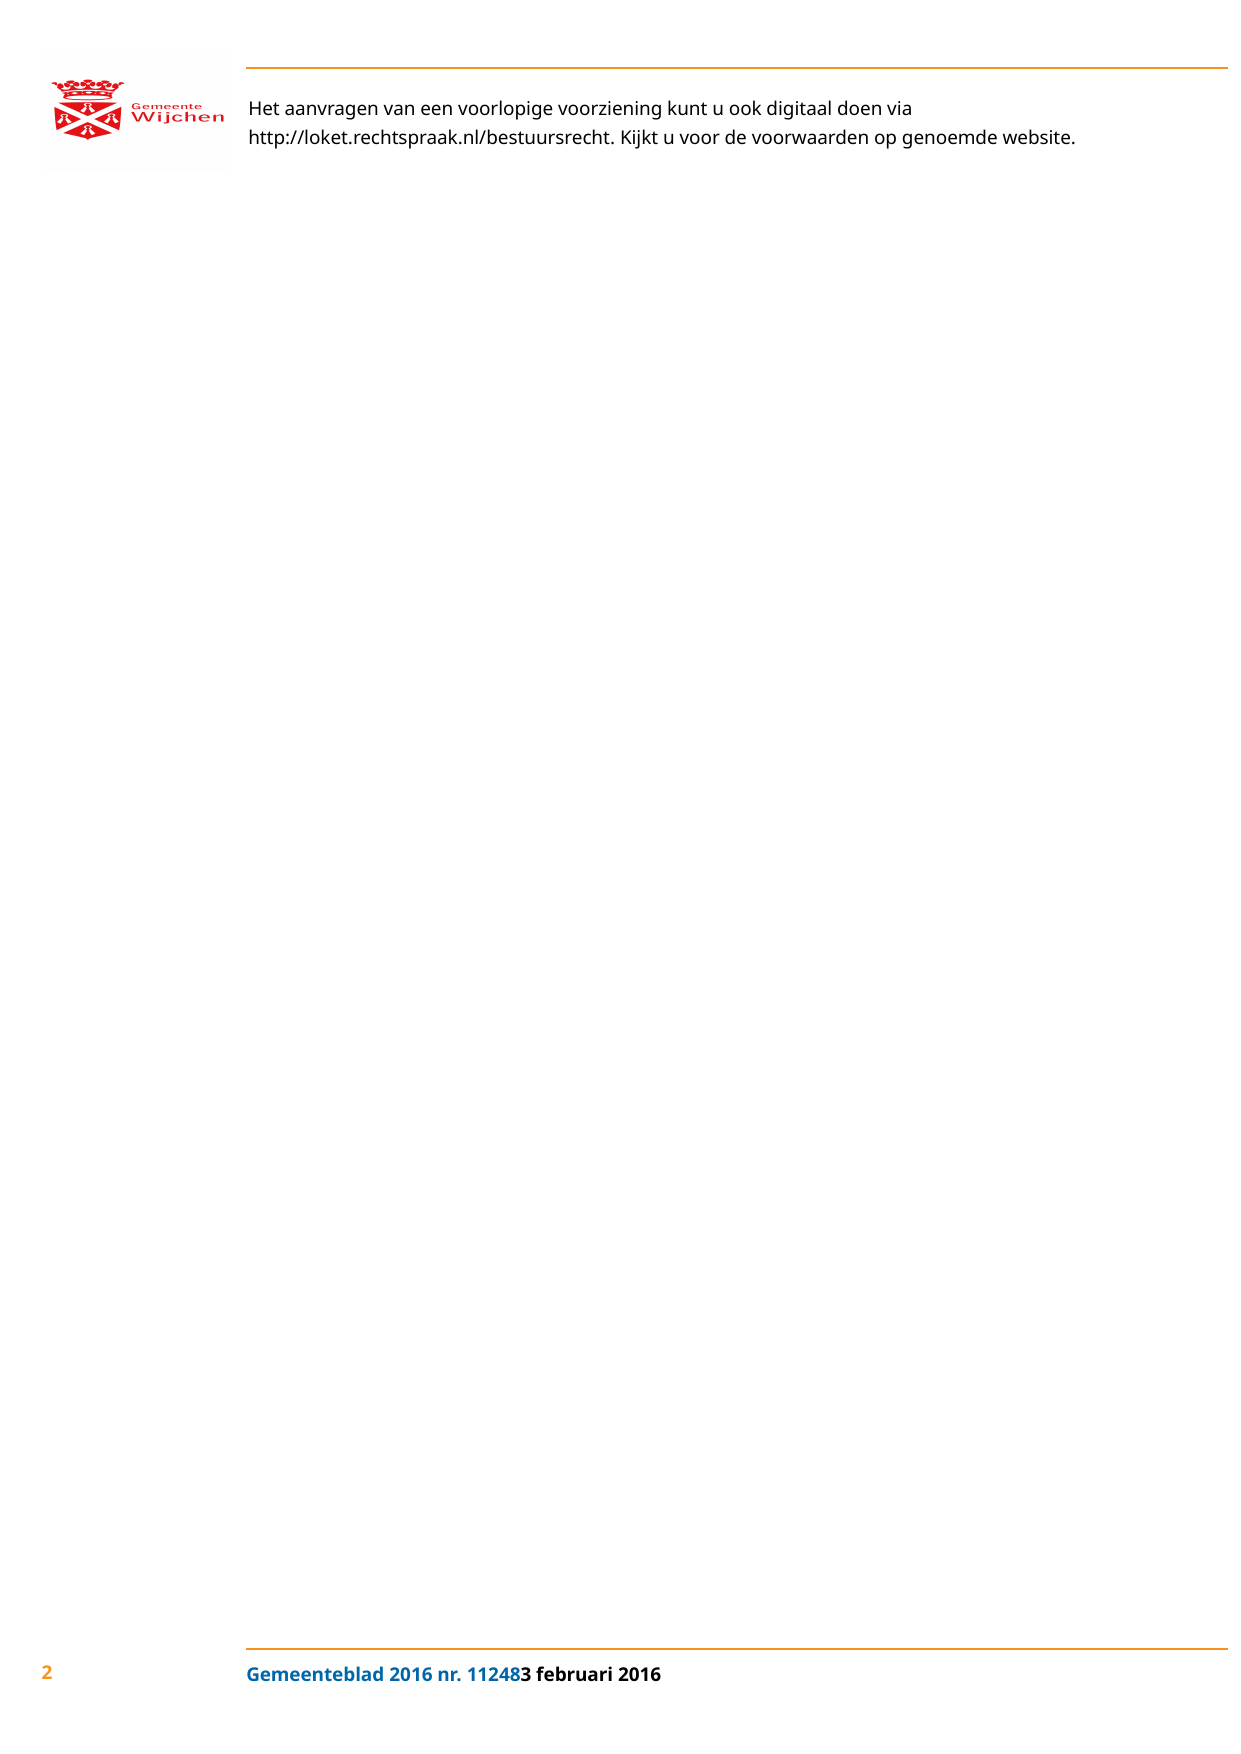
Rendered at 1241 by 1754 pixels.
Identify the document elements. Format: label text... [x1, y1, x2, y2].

picture [41, 47, 231, 172]
text Het aanvragen van een voorlopige voorziening kunt u ook digitaal doen via http://loket.rechtspraak.nl/bestuursrecht. Kijkt u voor de voorwaarden op genoemde website. [248, 95, 1152, 150]
